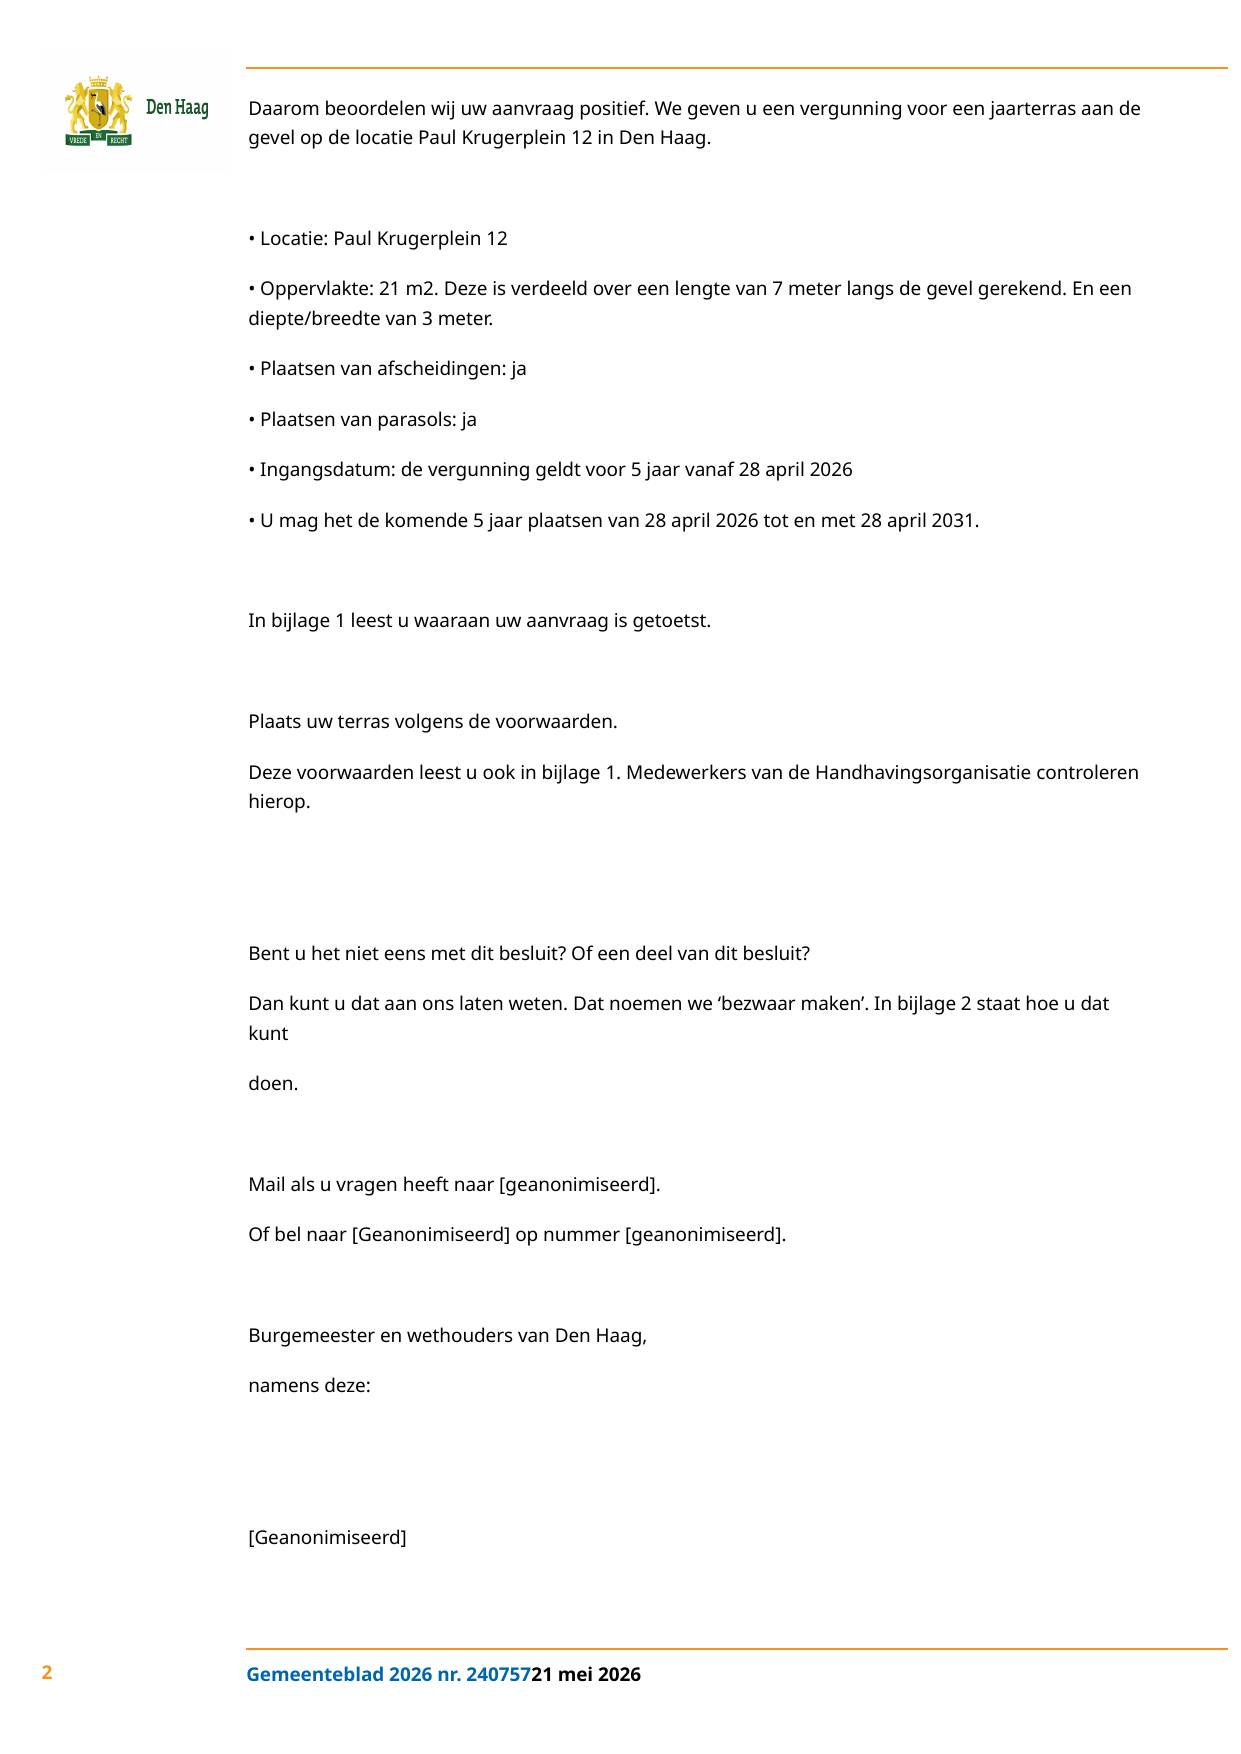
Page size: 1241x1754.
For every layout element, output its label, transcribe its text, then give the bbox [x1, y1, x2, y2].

text Bent u het niet eens met dit besluit? Of een deel van dit besluit? [248, 940, 1152, 966]
text Of bel naar [Geanonimiseerd] op nummer [geanonimiseerd]. [248, 1221, 1152, 1247]
text Plaats uw terras volgens de voorwaarden. [248, 708, 1152, 734]
text • Plaatsen van parasols: ja [248, 406, 1152, 432]
text Daarom beoordelen wij uw aanvraag positief. We geven u een vergunning voor een jaarterras aan de gevel op de locatie Paul Krugerplein 12 in Den Haag. [248, 95, 1152, 150]
text • Plaatsen van afscheidingen: ja [248, 356, 1152, 381]
text Deze voorwaarden leest u ook in bijlage 1. Medewerkers van de Handhavingsorganisatie controleren hierop. [248, 759, 1152, 814]
picture [41, 47, 231, 172]
text [Geanonimiseerd] [248, 1524, 1152, 1550]
text In bijlage 1 leest u waaraan uw aanvraag is getoetst. [248, 608, 1152, 633]
text Burgemeester en wethouders van Den Haag, [248, 1322, 1152, 1348]
text • Locatie: Paul Krugerplein 12 [248, 225, 1152, 251]
text namens deze: [248, 1373, 1152, 1398]
text • Oppervlakte: 21 m2. Deze is verdeeld over een lengte van 7 meter langs de gevel gerekend. En een diepte/breedte van 3 meter. [248, 276, 1152, 331]
text • Ingangsdatum: de vergunning geldt voor 5 jaar vanaf 28 april 2026 [248, 456, 1152, 482]
text Dan kunt u dat aan ons laten weten. Dat noemen we ‘bezwaar maken’. In bijlage 2 staat hoe u dat kunt [248, 990, 1152, 1046]
text Mail als u vragen heeft naar [geanonimiseerd]. [248, 1171, 1152, 1197]
text • U mag het de komende 5 jaar plaatsen van 28 april 2026 tot en met 28 april 2031. [248, 507, 1152, 533]
text doen. [248, 1070, 1152, 1096]
